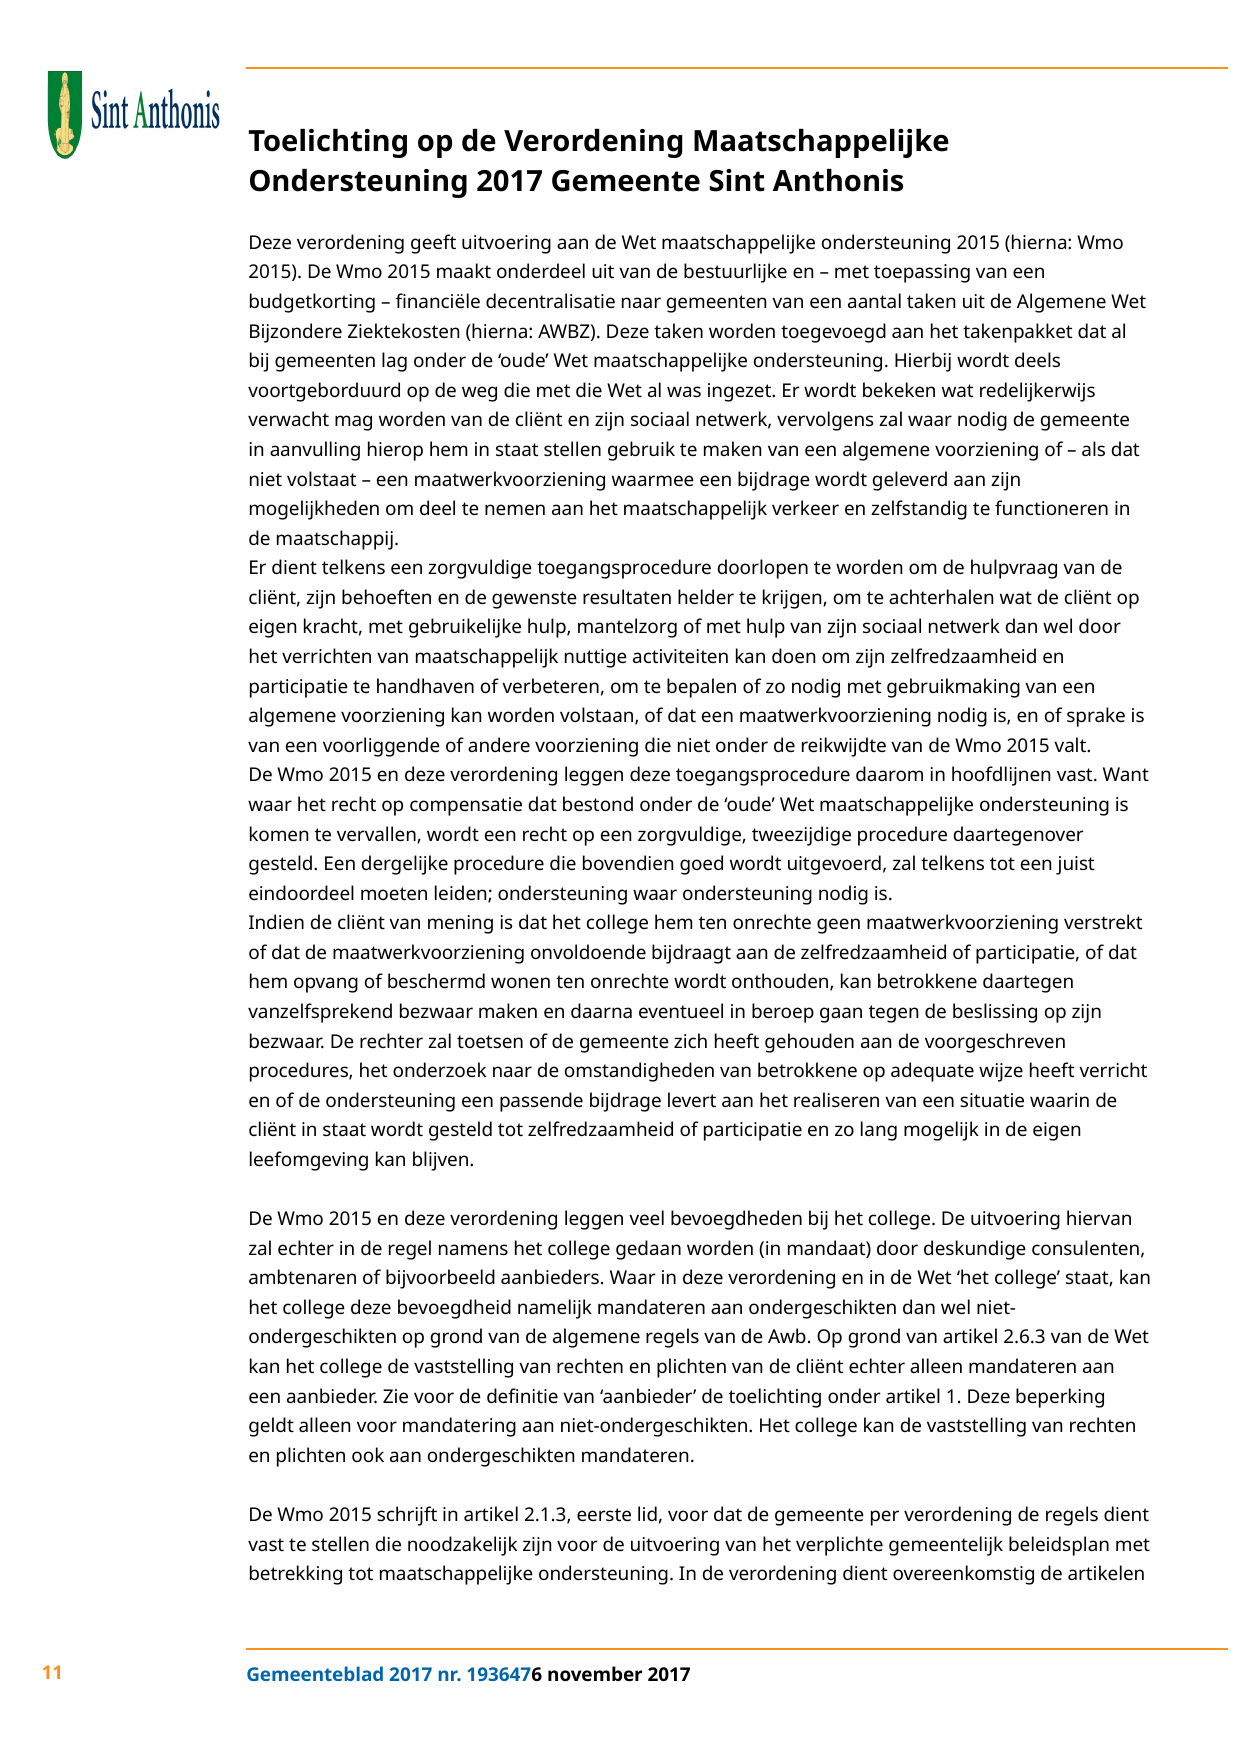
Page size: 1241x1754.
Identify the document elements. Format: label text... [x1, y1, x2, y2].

text Deze verordening geeft uitvoering aan de Wet maatschappelijke ondersteuning 2015 (hierna: Wmo 2015). De Wmo 2015 maakt onderdeel uit van de bestuurlijke en – met toepassing van een budgetkorting – financiële decentralisatie naar gemeenten van een aantal taken uit de Algemene Wet Bijzondere Ziektekosten (hierna: AWBZ). Deze taken worden toegevoegd aan het takenpakket dat al bij gemeenten lag onder de ‘oude’ Wet maatschappelijke ondersteuning. Hierbij wordt deels voortgeborduurd op de weg die met die Wet al was ingezet. Er wordt bekeken wat redelijkerwijs verwacht mag worden van de cliënt en zijn sociaal netwerk, vervolgens zal waar nodig de gemeente in aanvulling hierop hem in staat stellen gebruik te maken van een algemene voorziening of – als dat niet volstaat – een maatwerkvoorziening waarmee een bijdrage wordt geleverd aan zijn mogelijkheden om deel te nemen aan het maatschappelijk verkeer en zelfstandig te functioneren in de maatschappij. [248, 229, 1152, 551]
text Er dient telkens een zorgvuldige toegangsprocedure doorlopen te worden om de hulpvraag van de cliënt, zijn behoeften en de gewenste resultaten helder te krijgen, om te achterhalen wat de cliënt op eigen kracht, met gebruikelijke hulp, mantelzorg of met hulp van zijn sociaal netwerk dan wel door het verrichten van maatschappelijk nuttige activiteiten kan doen om zijn zelfredzaamheid en participatie te handhaven of verbeteren, om te bepalen of zo nodig met gebruikmaking van een algemene voorziening kan worden volstaan, of dat een maatwerkvoorziening nodig is, en of sprake is van een voorliggende of andere voorziening die niet onder de reikwijdte van de Wmo 2015 valt. [248, 554, 1152, 758]
text De Wmo 2015 en deze verordening leggen veel bevoegdheden bij het college. De uitvoering hiervan zal echter in de regel namens het college gedaan worden (in mandaat) door deskundige consulenten, ambtenaren of bijvoorbeeld aanbieders. Waar in deze verordening en in de Wet ‘het college’ staat, kan het college deze bevoegdheid namelijk mandateren aan ondergeschikten dan wel niet-ondergeschikten op grond van de algemene regels van de Awb. Op grond van artikel 2.6.3 van de Wet kan het college de vaststelling van rechten en plichten van de cliënt echter alleen mandateren aan een aanbieder. Zie voor de definitie van ‘aanbieder’ de toelichting onder artikel 1. Deze beperking geldt alleen voor mandatering aan niet-ondergeschikten. Het college kan de vaststelling van rechten en plichten ook aan ondergeschikten mandateren. [248, 1205, 1152, 1468]
text De Wmo 2015 schrijft in artikel 2.1.3, eerste lid, voor dat de gemeente per verordening de regels dient vast te stellen die noodzakelijk zijn voor de uitvoering van het verplichte gemeentelijk beleidsplan met betrekking tot maatschappelijke ondersteuning. In de verordening dient overeenkomstig de artikelen [248, 1501, 1152, 1586]
text De Wmo 2015 en deze verordening leggen deze toegangsprocedure daarom in hoofdlijnen vast. Want waar het recht op compensatie dat bestond onder de ‘oude’ Wet maatschappelijke ondersteuning is komen te vervallen, wordt een recht op een zorgvuldige, tweezijdige procedure daartegenover gesteld. Een dergelijke procedure die bovendien goed wordt uitgevoerd, zal telkens tot een juist eindoordeel moeten leiden; ondersteuning waar ondersteuning nodig is. [248, 762, 1152, 906]
text Toelichting op de Verordening Maatschappelijke Ondersteuning 2017 Gemeente Sint Anthonis [248, 121, 1152, 200]
text Indien de cliënt van mening is dat het college hem ten onrechte geen maatwerkvoorziening verstrekt of dat de maatwerkvoorziening onvoldoende bijdraagt aan de zelfredzaamheid of participatie, of dat hem opvang of beschermd wonen ten onrechte wordt onthouden, kan betrokkene daartegen vanzelfsprekend bezwaar maken en daarna eventueel in beroep gaan tegen de beslissing op zijn bezwaar. De rechter zal toetsen of de gemeente zich heeft gehouden aan de voorgeschreven procedures, het onderzoek naar de omstandigheden van betrokkene op adequate wijze heeft verricht en of de ondersteuning een passende bijdrage levert aan het realiseren van een situatie waarin de cliënt in staat wordt gesteld tot zelfredzaamheid of participatie en zo lang mogelijk in de eigen leefomgeving kan blijven. [248, 909, 1152, 1172]
picture [41, 47, 231, 172]
